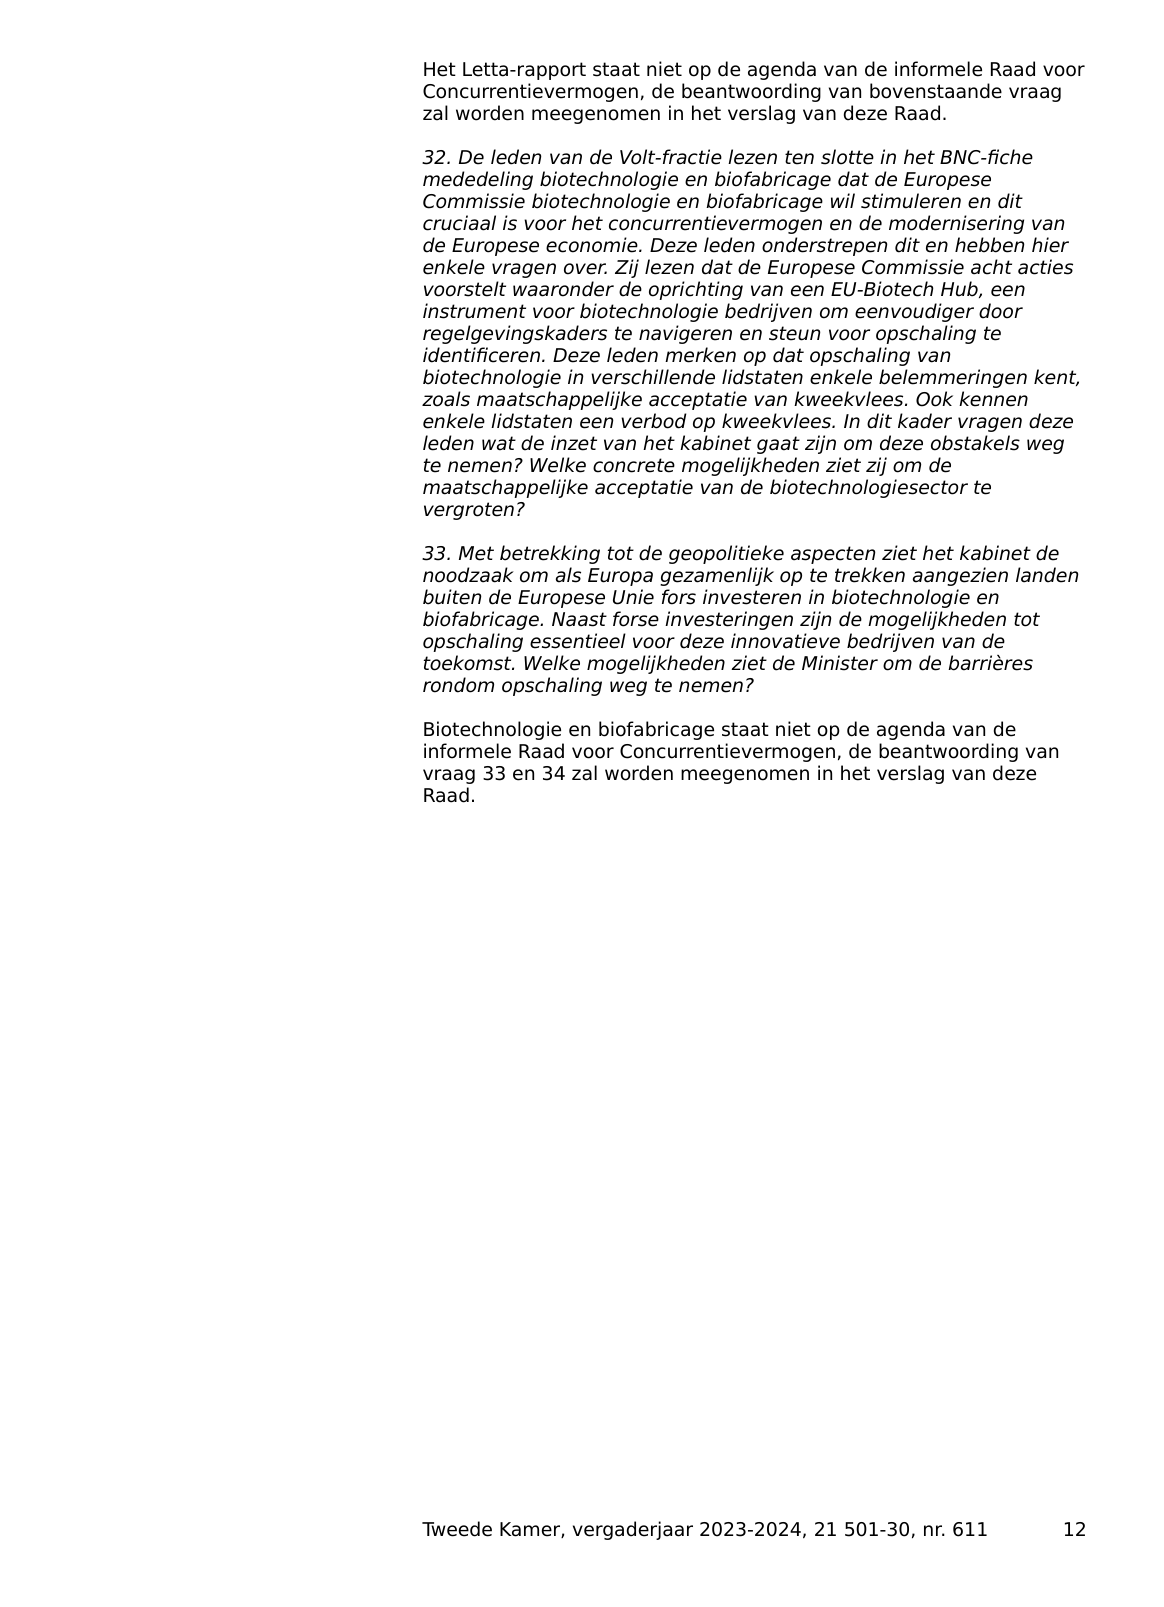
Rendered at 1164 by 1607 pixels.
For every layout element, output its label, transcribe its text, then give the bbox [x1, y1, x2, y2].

text Biotechnologie en biofabricage staat niet op de agenda van de informele Raad voor Concurrentievermogen, de beantwoording van vraag 33 en 34 zal worden meegenomen in het verslag van deze Raad. [422, 719, 1087, 807]
text 32. De leden van de Volt-fractie lezen ten slotte in het BNC-fiche mededeling biotechnologie en biofabricage dat de Europese Commissie biotechnologie en biofabricage wil stimuleren en dit cruciaal is voor het concurrentievermogen en de modernisering van de Europese economie. Deze leden onderstrepen dit en hebben hier enkele vragen over. Zij lezen dat de Europese Commissie acht acties voorstelt waaronder de oprichting van een EU-Biotech Hub, een instrument voor biotechnologie bedrijven om eenvoudiger door regelgevingskaders te navigeren en steun voor opschaling te identificeren. Deze leden merken op dat opschaling van biotechnologie in verschillende lidstaten enkele belemmeringen kent, zoals maatschappelijke acceptatie van kweekvlees. Ook kennen enkele lidstaten een verbod op kweekvlees. In dit kader vragen deze leden wat de inzet van het kabinet gaat zijn om deze obstakels weg te nemen? Welke concrete mogelijkheden ziet zij om de maatschappelijke acceptatie van de biotechnologiesector te vergroten? [422, 147, 1087, 521]
text Het Letta-rapport staat niet op de agenda van de informele Raad voor Concurrentievermogen, de beantwoording van bovenstaande vraag zal worden meegenomen in het verslag van deze Raad. [422, 59, 1087, 125]
text 33. Met betrekking tot de geopolitieke aspecten ziet het kabinet de noodzaak om als Europa gezamenlijk op te trekken aangezien landen buiten de Europese Unie fors investeren in biotechnologie en biofabricage. Naast forse investeringen zijn de mogelijkheden tot opschaling essentieel voor deze innovatieve bedrijven van de toekomst. Welke mogelijkheden ziet de Minister om de barrières rondom opschaling weg te nemen? [422, 543, 1087, 697]
